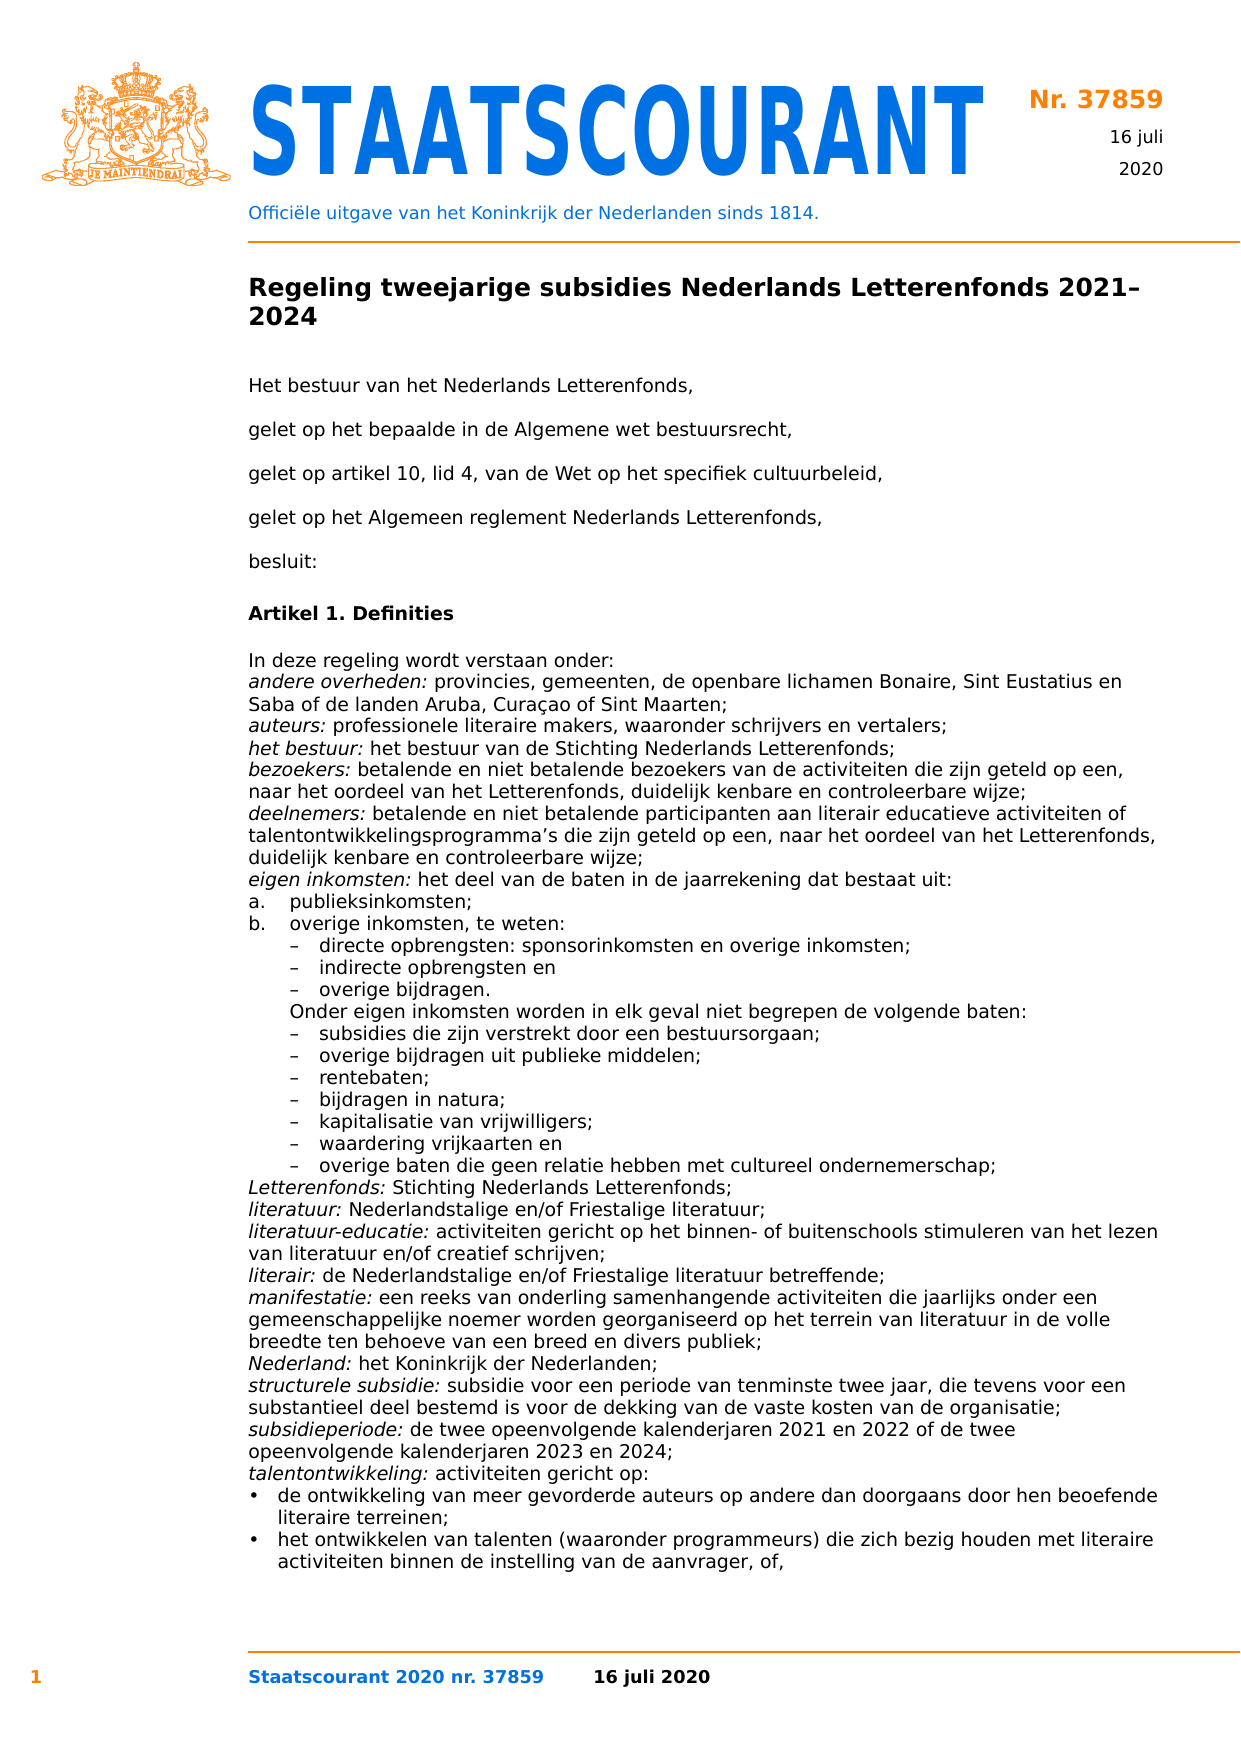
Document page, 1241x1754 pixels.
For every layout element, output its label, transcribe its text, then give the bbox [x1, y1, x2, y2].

text – directe opbrengsten: sponsorinkomsten en overige inkomsten; [289, 935, 1163, 957]
table_cell 2020 [998, 153, 1240, 203]
text • het ontwikkelen van talenten (waaronder programmeurs) die zich bezig houden met literaire activiteiten binnen de instelling van de aanvrager, of, [248, 1529, 1163, 1573]
text literatuur-educatie: activiteiten gericht op het binnen- of buitenschools stimuleren van het lezen van literatuur en/of creatief schrijven; [248, 1221, 1163, 1265]
table_header Nr. 37859 [998, 62, 1240, 121]
text Nederland: het Koninkrijk der Nederlanden; [248, 1353, 1163, 1375]
picture [41, 62, 231, 186]
table_cell Officiële uitgave van het Koninkrijk der Nederlanden sinds 1814. [248, 203, 1240, 241]
subtitle Regeling tweejarige subsidies Nederlands Letterenfonds 2021–2024 [248, 273, 1163, 331]
text Onder eigen inkomsten worden in elk geval niet begrepen de volgende baten: [289, 1001, 1163, 1023]
text eigen inkomsten: het deel van de baten in de jaarrekening dat bestaat uit: [248, 869, 1163, 891]
text literatuur: Nederlandstalige en/of Friestalige literatuur; [248, 1199, 1163, 1221]
text gelet op artikel 10, lid 4, van de Wet op het specifiek cultuurbeleid, [248, 463, 1163, 485]
text manifestatie: een reeks van onderling samenhangende activiteiten die jaarlijks onder een gemeenschappelijke noemer worden georganiseerd op het terrein van literatuur in de volle breedte ten behoeve van een breed en divers publiek; [248, 1287, 1163, 1353]
text – rentebaten; [289, 1067, 1163, 1089]
text – bijdragen in natura; [289, 1089, 1163, 1111]
text In deze regeling wordt verstaan onder: [248, 649, 1163, 671]
text Letterenfonds: Stichting Nederlands Letterenfonds; [248, 1177, 1163, 1199]
text bezoekers: betalende en niet betalende bezoekers van de activiteiten die zijn geteld op een, naar het oordeel van het Letterenfonds, duidelijk kenbare en controleerbare wijze; [248, 759, 1163, 803]
table_cell 16 juli [998, 121, 1240, 153]
text b. overige inkomsten, te weten: [248, 913, 1163, 935]
subtitle Artikel 1. Definities [248, 602, 1163, 624]
text – overige baten die geen relatie hebben met cultureel ondernemerschap; [289, 1155, 1163, 1177]
text talentontwikkeling: activiteiten gericht op: [248, 1463, 1163, 1485]
text deelnemers: betalende en niet betalende participanten aan literair educatieve activiteiten of talentontwikkelingsprogramma’s die zijn geteld op een, naar het oordeel van het Letterenfonds, duidelijk kenbare en controleerbare wijze; [248, 803, 1163, 869]
text – waardering vrijkaarten en [289, 1133, 1163, 1155]
text – indirecte opbrengsten en [289, 957, 1163, 979]
text • de ontwikkeling van meer gevorderde auteurs op andere dan doorgaans door hen beoefende literaire terreinen; [248, 1485, 1163, 1529]
text het bestuur: het bestuur van de Stichting Nederlands Letterenfonds; [248, 737, 1163, 759]
text Het bestuur van het Nederlands Letterenfonds, [248, 375, 1163, 397]
text literair: de Nederlandstalige en/of Friestalige literatuur betreffende; [248, 1265, 1163, 1287]
text gelet op het Algemeen reglement Nederlands Letterenfonds, [248, 507, 1163, 529]
table_header STAATSCOURANT [248, 62, 998, 203]
text – kapitalisatie van vrijwilligers; [289, 1111, 1163, 1133]
text besluit: [248, 551, 1163, 572]
table_header [25, 62, 248, 241]
text andere overheden: provincies, gemeenten, de openbare lichamen Bonaire, Sint Eustatius en Saba of de landen Aruba, Curaçao of Sint Maarten; [248, 671, 1163, 715]
text – overige bijdragen. [289, 979, 1163, 1001]
text gelet op het bepaalde in de Algemene wet bestuursrecht, [248, 419, 1163, 441]
text structurele subsidie: subsidie voor een periode van tenminste twee jaar, die tevens voor een substantieel deel bestemd is voor de dekking van de vaste kosten van de organisatie; [248, 1375, 1163, 1419]
text subsidieperiode: de twee opeenvolgende kalenderjaren 2021 en 2022 of de twee opeenvolgende kalenderjaren 2023 en 2024; [248, 1419, 1163, 1463]
text – overige bijdragen uit publieke middelen; [289, 1045, 1163, 1067]
text auteurs: professionele literaire makers, waaronder schrijvers en vertalers; [248, 715, 1163, 737]
text a. publieksinkomsten; [248, 891, 1163, 913]
text – subsidies die zijn verstrekt door een bestuursorgaan; [289, 1023, 1163, 1045]
